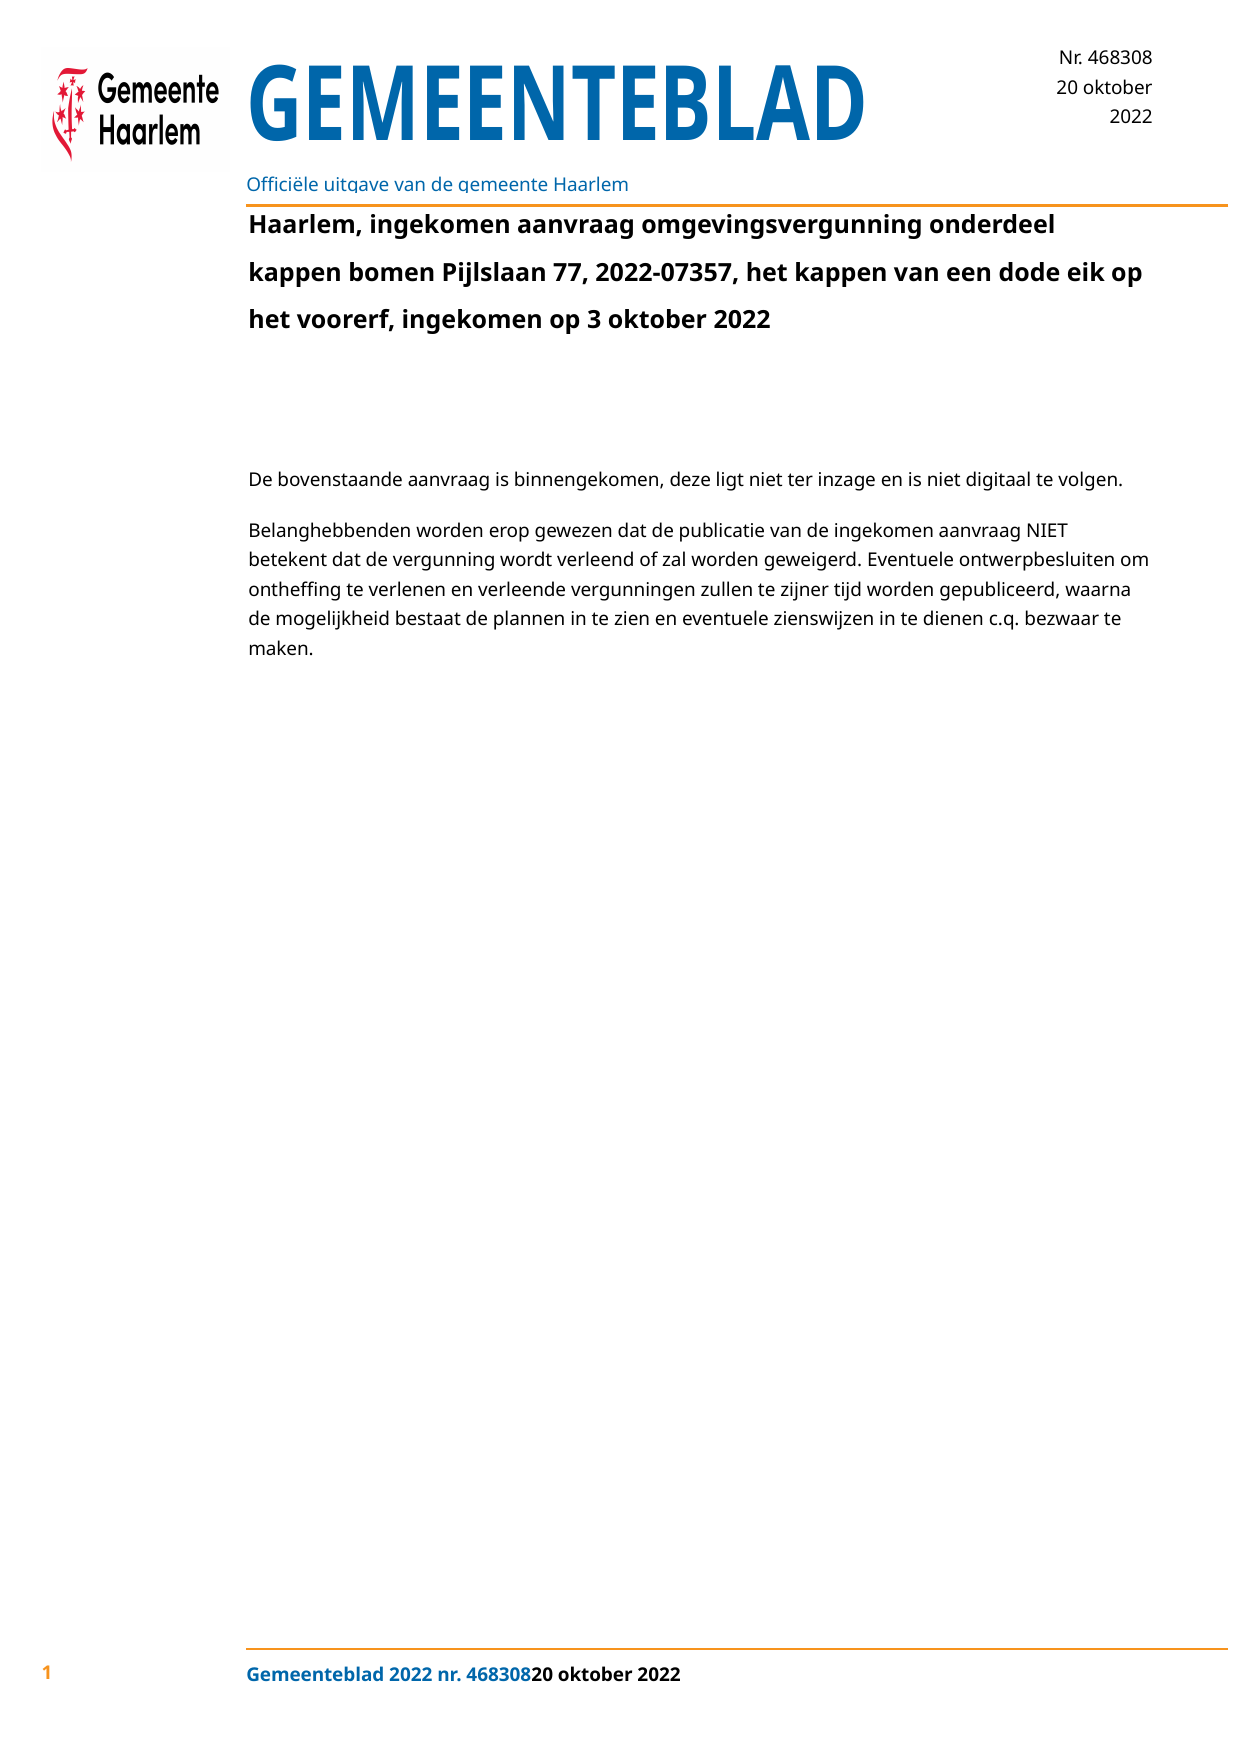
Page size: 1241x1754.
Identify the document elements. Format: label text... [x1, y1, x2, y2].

text De bovenstaande aanvraag is binnengekomen, deze ligt niet ter inzage en is niet digitaal te volgen. [248, 466, 1152, 492]
text Haarlem, ingekomen aanvraag omgevingsvergunning onderdeel kappen bomen Pijlslaan 77, 2022-07357, het kappen van een dode eik op het voorerf, ingekomen op 3 oktober 2022 [248, 207, 1152, 336]
text Belanghebbenden worden erop gewezen dat de publicatie van de ingekomen aanvraag NIET betekent dat de vergunning wordt verleend of zal worden geweigerd. Eventuele ontwerpbesluiten om ontheffing te verlenen en verleende vergunningen zullen te zijner tijd worden gepubliceerd, waarna de mogelijkheid bestaat de plannen in te zien en eventuele zienswijzen in te dienen c.q. bezwaar te maken. [248, 517, 1152, 661]
picture [41, 47, 231, 172]
